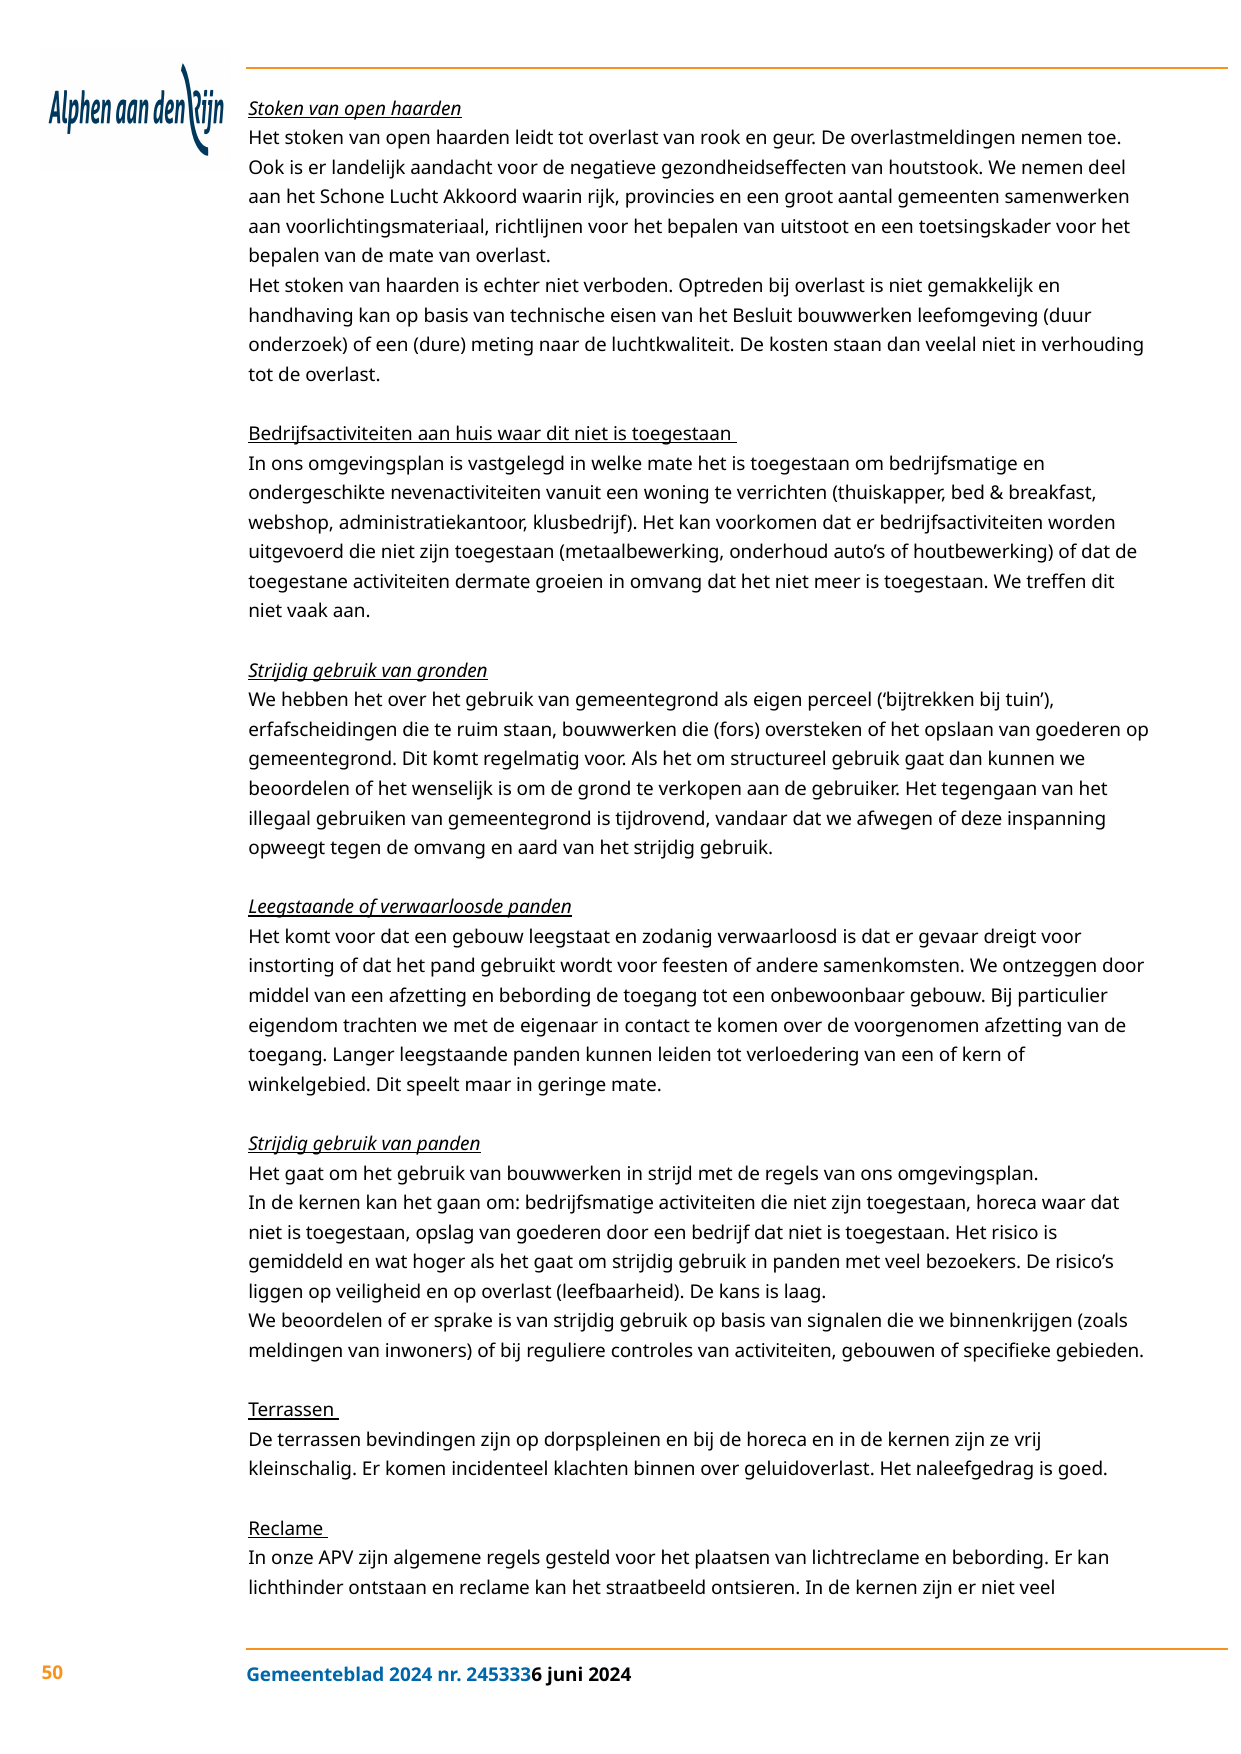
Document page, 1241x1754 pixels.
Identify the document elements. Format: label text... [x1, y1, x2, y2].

text Terrassen [248, 1396, 1152, 1422]
text Strijdig gebruik van gronden [248, 657, 1152, 683]
text Bedrijfsactiviteiten aan huis waar dit niet is toegestaan [248, 420, 1152, 446]
picture [41, 47, 231, 172]
text Strijdig gebruik van panden [248, 1130, 1152, 1156]
text In ons omgevingsplan is vastgelegd in welke mate het is toegestaan om bedrijfsmatige en ondergeschikte nevenactiviteiten vanuit een woning te verrichten (thuiskapper, bed & breakfast, webshop, administratiekantoor, klusbedrijf). Het kan voorkomen dat er bedrijfsactiviteiten worden uitgevoerd die niet zijn toegestaan (metaalbewerking, onderhoud auto’s of houtbewerking) of dat de toegestane activiteiten dermate groeien in omvang dat het niet meer is toegestaan. We treffen dit niet vaak aan. [248, 450, 1152, 623]
text We beoordelen of er sprake is van strijdig gebruik op basis van signalen die we binnenkrijgen (zoals meldingen van inwoners) of bij reguliere controles van activiteiten, gebouwen of specifieke gebieden. [248, 1308, 1152, 1363]
text Reclame [248, 1515, 1152, 1541]
text Het stoken van haarden is echter niet verboden. Optreden bij overlast is niet gemakkelijk en handhaving kan op basis van technische eisen van het Besluit bouwwerken leefomgeving (duur onderzoek) of een (dure) meting naar de luchtkwaliteit. De kosten staan dan veelal niet in verhouding tot de overlast. [248, 272, 1152, 387]
text De terrassen bevindingen zijn op dorpspleinen en bij de horeca en in de kernen zijn ze vrij kleinschalig. Er komen incidenteel klachten binnen over geluidoverlast. Het naleefgedrag is goed. [248, 1426, 1152, 1481]
text In onze APV zijn algemene regels gesteld voor het plaatsen van lichtreclame en bebording. Er kan lichthinder ontstaan en reclame kan het straatbeeld ontsieren. In de kernen zijn er niet veel [248, 1544, 1152, 1600]
text In de kernen kan het gaan om: bedrijfsmatige activiteiten die niet zijn toegestaan, horeca waar dat niet is toegestaan, opslag van goederen door een bedrijf dat niet is toegestaan. Het risico is gemiddeld en wat hoger als het gaat om strijdig gebruik in panden met veel bezoekers. De risico’s liggen op veiligheid en op overlast (leefbaarheid). De kans is laag. [248, 1189, 1152, 1304]
text Het komt voor dat een gebouw leegstaat en zodanig verwaarloosd is dat er gevaar dreigt voor instorting of dat het pand gebruikt wordt voor feesten of andere samenkomsten. We ontzeggen door middel van een afzetting en bebording de toegang tot een onbewoonbaar gebouw. Bij particulier eigendom trachten we met de eigenaar in contact te komen over de voorgenomen afzetting van de toegang. Langer leegstaande panden kunnen leiden tot verloedering van een of kern of winkelgebied. Dit speelt maar in geringe mate. [248, 923, 1152, 1097]
text We hebben het over het gebruik van gemeentegrond als eigen perceel (‘bijtrekken bij tuin’), erfafscheidingen die te ruim staan, bouwwerken die (fors) oversteken of het opslaan van goederen op gemeentegrond. Dit komt regelmatig voor. Als het om structureel gebruik gaat dan kunnen we beoordelen of het wenselijk is om de grond te verkopen aan de gebruiker. Het tegengaan van het illegaal gebruiken van gemeentegrond is tijdrovend, vandaar dat we afwegen of deze inspanning opweegt tegen de omvang en aard van het strijdig gebruik. [248, 686, 1152, 860]
text Het stoken van open haarden leidt tot overlast van rook en geur. De overlastmeldingen nemen toe. Ook is er landelijk aandacht voor de negatieve gezondheidseffecten van houtstook. We nemen deel aan het Schone Lucht Akkoord waarin rijk, provincies en een groot aantal gemeenten samenwerken aan voorlichtingsmateriaal, richtlijnen voor het bepalen van uitstoot en een toetsingskader voor het bepalen van de mate van overlast. [248, 124, 1152, 268]
text Leegstaande of verwaarloosde panden [248, 893, 1152, 919]
text Stoken van open haarden [248, 95, 1152, 121]
text Het gaat om het gebruik van bouwwerken in strijd met de regels van ons omgevingsplan. [248, 1160, 1152, 1186]
